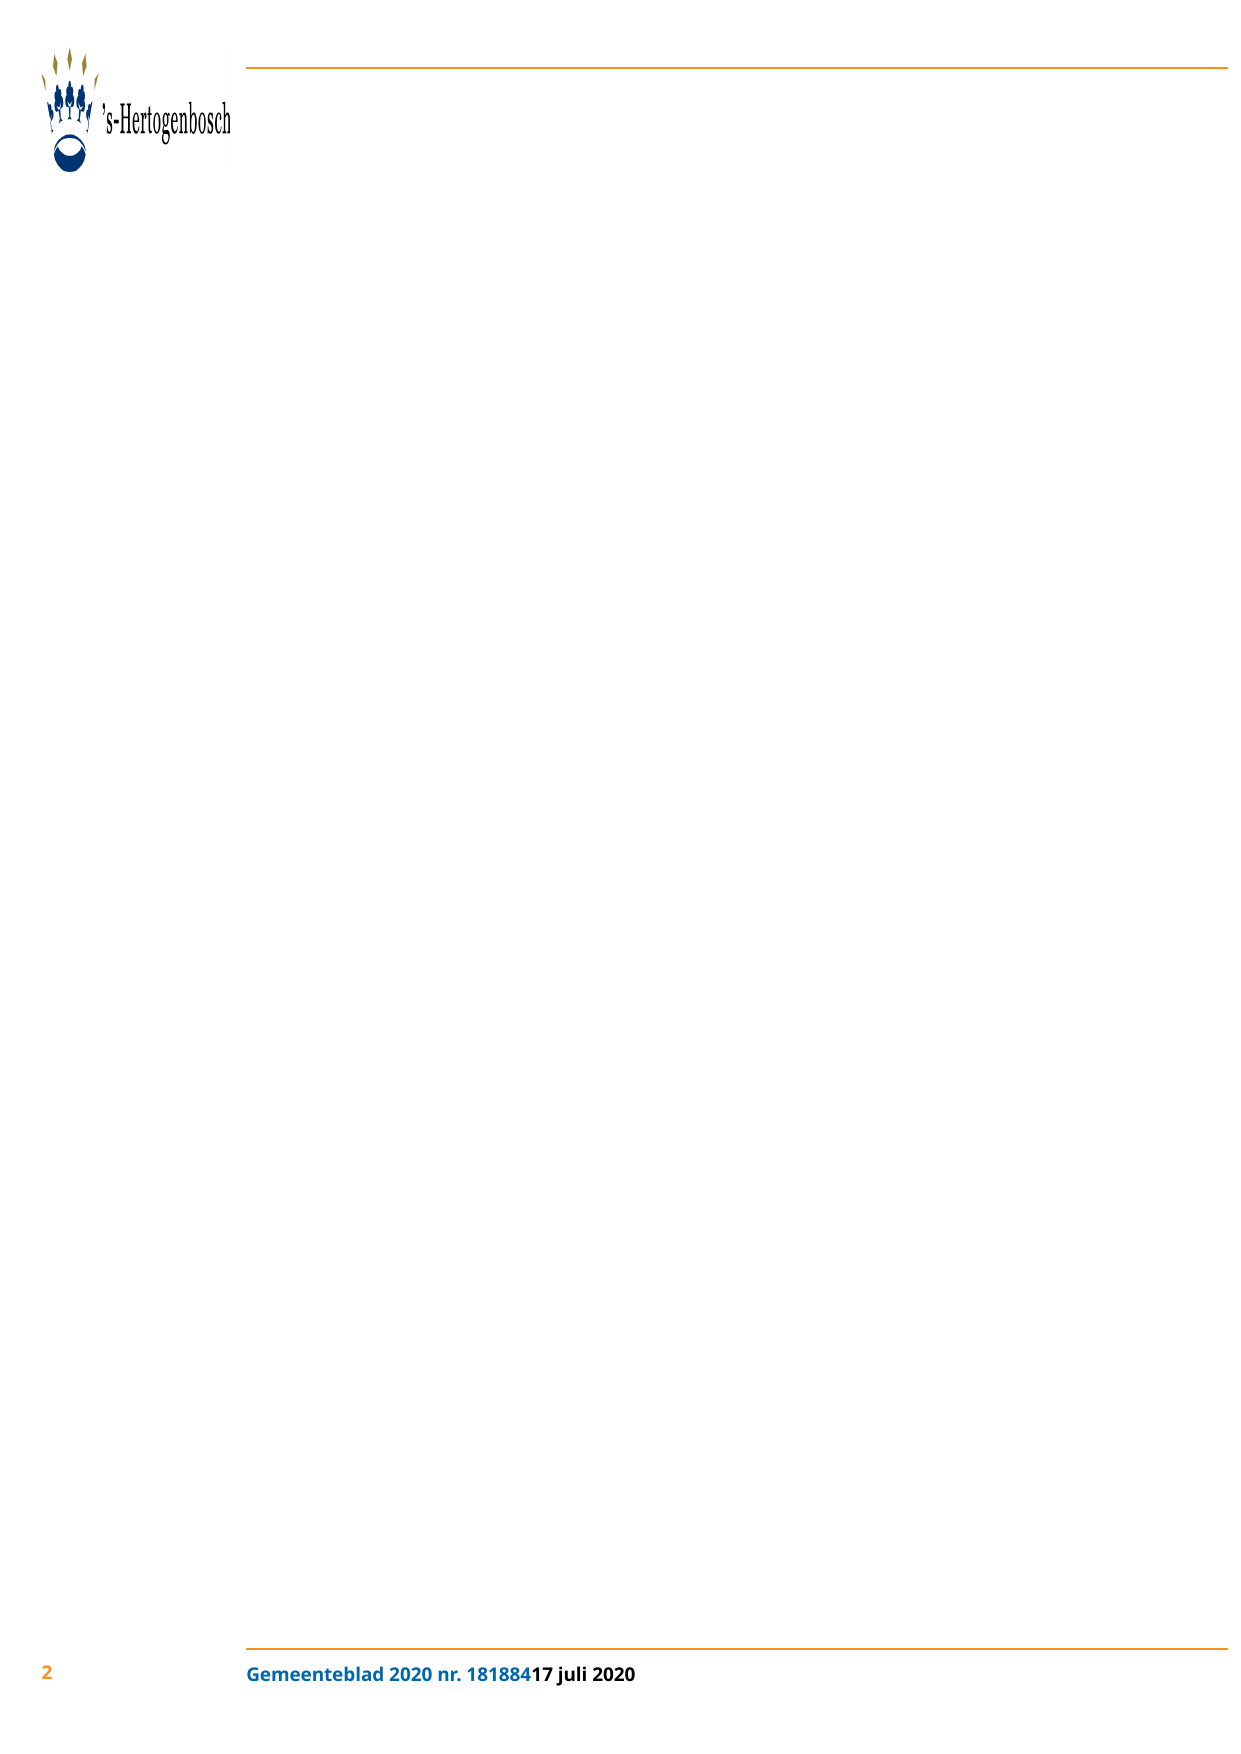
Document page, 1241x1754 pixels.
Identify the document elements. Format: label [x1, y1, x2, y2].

picture [41, 47, 231, 172]
